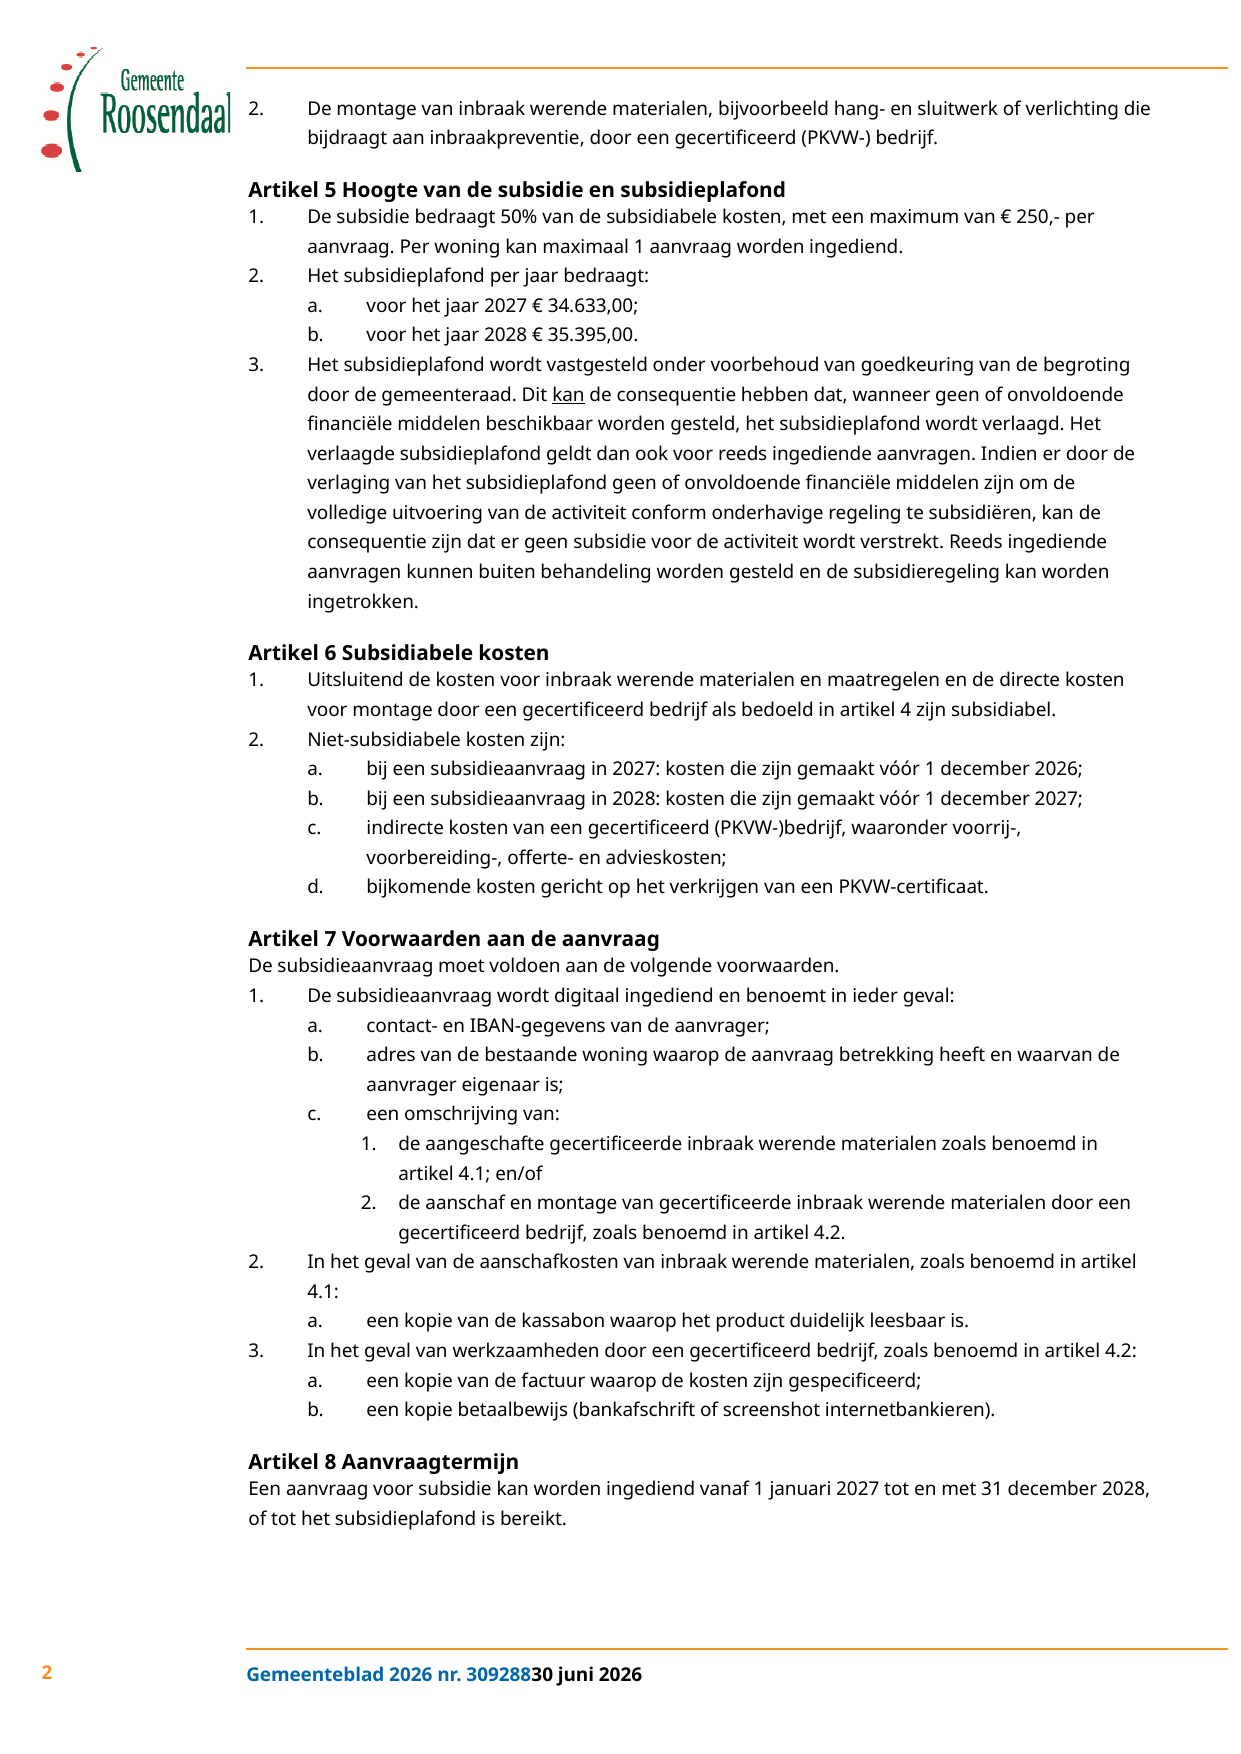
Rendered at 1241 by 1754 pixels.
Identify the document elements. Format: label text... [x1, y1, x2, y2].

list In het geval van werkzaamheden door een gecertificeerd bedrijf, zoals benoemd in artikel 4.2: [248, 1337, 1152, 1363]
list een kopie van de kassabon waarop het product duidelijk leesbaar is. [307, 1308, 1152, 1333]
text Artikel 7 Voorwaarden aan de aanvraag [248, 924, 1152, 953]
list bijkomende kosten gericht op het verkrijgen van een PKVW-certificaat. [307, 874, 1152, 899]
list De montage van inbraak werende materialen, bijvoorbeeld hang- en sluitwerk of verlichting die bijdraagt aan inbraakpreventie, door een gecertificeerd (PKVW-) bedrijf. [248, 95, 1152, 150]
list Niet-subsidiabele kosten zijn: [248, 726, 1152, 752]
list de aangeschafte gecertificeerde inbraak werende materialen zoals benoemd in artikel 4.1; en/of [361, 1130, 1152, 1185]
list In het geval van de aanschafkosten van inbraak werende materialen, zoals benoemd in artikel 4.1: [248, 1248, 1152, 1304]
list voor het jaar 2028 € 35.395,00. [307, 322, 1152, 347]
list bij een subsidieaanvraag in 2027: kosten die zijn gemaakt vóór 1 december 2026; [307, 755, 1152, 781]
list contact- en IBAN-gegevens van de aanvrager; [307, 1012, 1152, 1037]
text Artikel 6 Subsidiabele kosten [248, 638, 1152, 667]
text Een aanvraag voor subsidie kan worden ingediend vanaf 1 januari 2027 tot en met 31 december 2028, of tot het subsidieplafond is bereikt. [248, 1475, 1152, 1531]
list de aanschaf en montage van gecertificeerde inbraak werende materialen door een gecertificeerd bedrijf, zoals benoemd in artikel 4.2. [361, 1189, 1152, 1244]
text De subsidieaanvraag moet voldoen aan de volgende voorwaarden. [248, 953, 1152, 978]
list voor het jaar 2027 € 34.633,00; [307, 292, 1152, 318]
list een kopie van de factuur waarop de kosten zijn gespecificeerd; [307, 1367, 1152, 1392]
list adres van de bestaande woning waarop de aanvraag betrekking heeft en waarvan de aanvrager eigenaar is; [307, 1041, 1152, 1097]
list De subsidie bedraagt 50% van de subsidiabele kosten, met een maximum van € 250,- per aanvraag. Per woning kan maximaal 1 aanvraag worden ingediend. [248, 203, 1152, 258]
list een omschrijving van: [307, 1101, 1152, 1126]
list bij een subsidieaanvraag in 2028: kosten die zijn gemaakt vóór 1 december 2027; [307, 785, 1152, 811]
text Artikel 8 Aanvraagtermijn [248, 1447, 1152, 1475]
list Het subsidieplafond per jaar bedraagt: [248, 262, 1152, 288]
list een kopie betaalbewijs (bankafschrift of screenshot internetbankieren). [307, 1396, 1152, 1422]
list De subsidieaanvraag wordt digitaal ingediend en benoemt in ieder geval: [248, 982, 1152, 1008]
picture [41, 47, 231, 172]
list Uitsluitend de kosten voor inbraak werende materialen en maatregelen en de directe kosten voor montage door een gecertificeerd bedrijf als bedoeld in artikel 4 zijn subsidiabel. [248, 667, 1152, 722]
list indirecte kosten van een gecertificeerd (PKVW-)bedrijf, waaronder voorrij-, voorbereiding-, offerte- en advieskosten; [307, 814, 1152, 870]
list Het subsidieplafond wordt vastgesteld onder voorbehoud van goedkeuring van de begroting door de gemeenteraad. Dit kan de consequentie hebben dat, wanneer geen of onvoldoende financiële middelen beschikbaar worden gesteld, het subsidieplafond wordt verlaagd. Het verlaagde subsidieplafond geldt dan ook voor reeds ingediende aanvragen. Indien er door de verlaging van het subsidieplafond geen of onvoldoende financiële middelen zijn om de volledige uitvoering van de activiteit conform onderhavige regeling te subsidiëren, kan de consequentie zijn dat er geen subsidie voor de activiteit wordt verstrekt. Reeds ingediende aanvragen kunnen buiten behandeling worden gesteld en de subsidieregeling kan worden ingetrokken. [248, 351, 1152, 613]
text Artikel 5 Hoogte van de subsidie en subsidieplafond [248, 175, 1152, 203]
